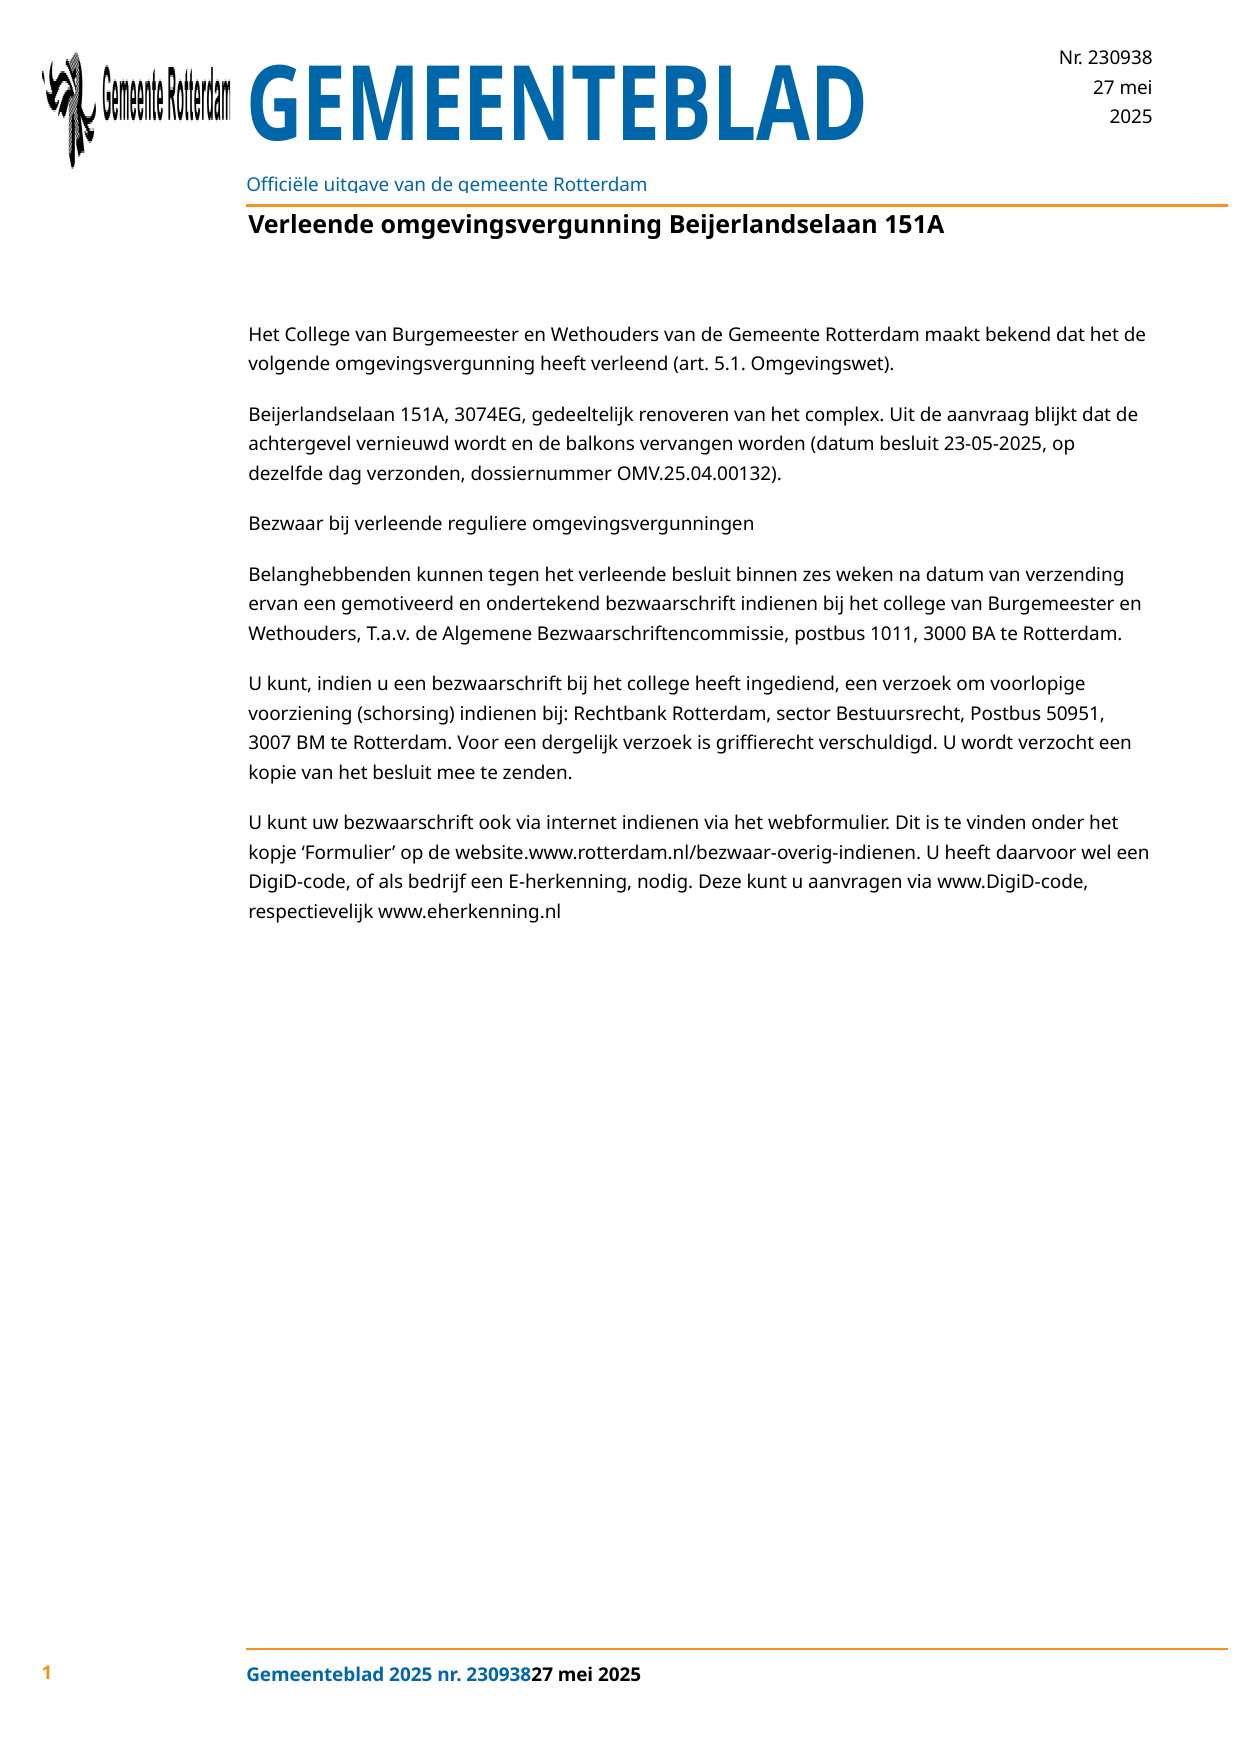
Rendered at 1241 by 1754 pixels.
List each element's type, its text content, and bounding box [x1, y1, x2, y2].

text U kunt uw bezwaarschrift ook via internet indienen via het webformulier. Dit is te vinden onder het kopje ‘Formulier’ op de website.www.rotterdam.nl/bezwaar-overig-indienen. U heeft daarvoor wel een DigiD-code, of als bedrijf een E-herkenning, nodig. Deze kunt u aanvragen via www.DigiD-code, respectievelijk www.eherkenning.nl [248, 809, 1152, 924]
text Verleende omgevingsvergunning Beijerlandselaan 151A [248, 207, 1152, 241]
text Beijerlandselaan 151A, 3074EG, gedeeltelijk renoveren van het complex. Uit de aanvraag blijkt dat de achtergevel vernieuwd wordt en de balkons vervangen worden (datum besluit 23-05-2025, op dezelfde dag verzonden, dossiernummer OMV.25.04.00132). [248, 401, 1152, 486]
text U kunt, indien u een bezwaarschrift bij het college heeft ingediend, een verzoek om voorlopige voorziening (schorsing) indienen bij: Rechtbank Rotterdam, sector Bestuursrecht, Postbus 50951, 3007 BM te Rotterdam. Voor een dergelijk verzoek is griffierecht verschuldigd. U wordt verzocht een kopie van het besluit mee te zenden. [248, 670, 1152, 785]
text Bezwaar bij verleende reguliere omgevingsvergunningen [248, 510, 1152, 536]
text Het College van Burgemeester en Wethouders van de Gemeente Rotterdam maakt bekend dat het de volgende omgevingsvergunning heeft verleend (art. 5.1. Omgevingswet). [248, 321, 1152, 376]
picture [41, 47, 231, 172]
text Belanghebbenden kunnen tegen het verleende besluit binnen zes weken na datum van verzending ervan een gemotiveerd en ondertekend bezwaarschrift indienen bij het college van Burgemeester en Wethouders, T.a.v. de Algemene Bezwaarschriftencommissie, postbus 1011, 3000 BA te Rotterdam. [248, 561, 1152, 646]
